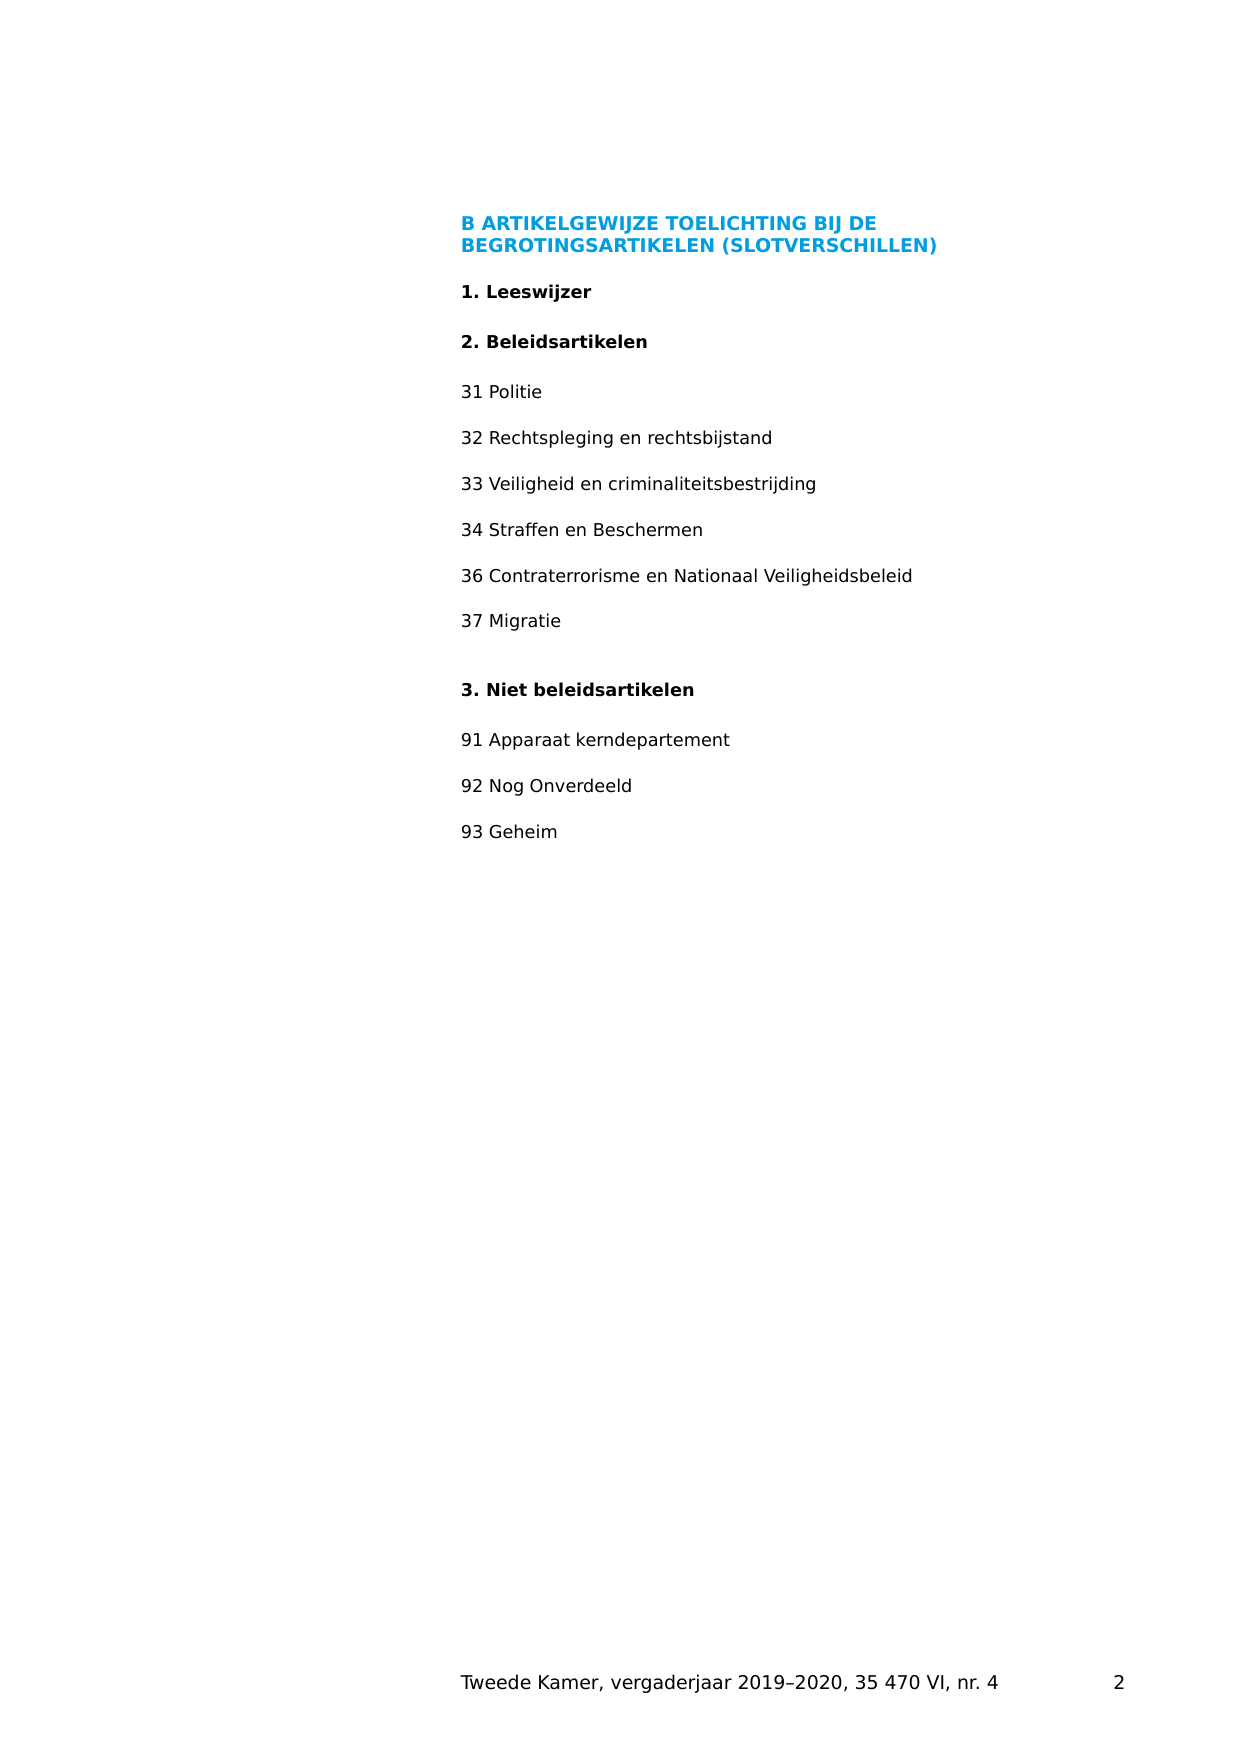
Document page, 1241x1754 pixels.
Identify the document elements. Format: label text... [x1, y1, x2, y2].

text 37 Migratie [461, 609, 1125, 655]
text 34 Straffen en Beschermen [461, 518, 1125, 541]
title B Artikelgewijze toelichting bij de begrotingsartikelen (slotverschillen) [461, 213, 1125, 257]
text 36 Contraterrorisme en Nationaal Veiligheidsbeleid [461, 564, 1125, 587]
text 92 Nog Onverdeeld [461, 774, 1125, 797]
text 91 Apparaat kerndepartement [461, 728, 1125, 751]
text 31 Politie [461, 380, 1125, 403]
text 2. Beleidsartikelen [461, 330, 1125, 353]
text 1. Leeswijzer [461, 280, 1125, 303]
text 3. Niet beleidsartikelen [461, 678, 1125, 701]
text 93 Geheim [461, 820, 1125, 843]
text 33 Veiligheid en criminaliteitsbestrijding [461, 472, 1125, 495]
text 32 Rechtspleging en rechtsbijstand [461, 426, 1125, 449]
